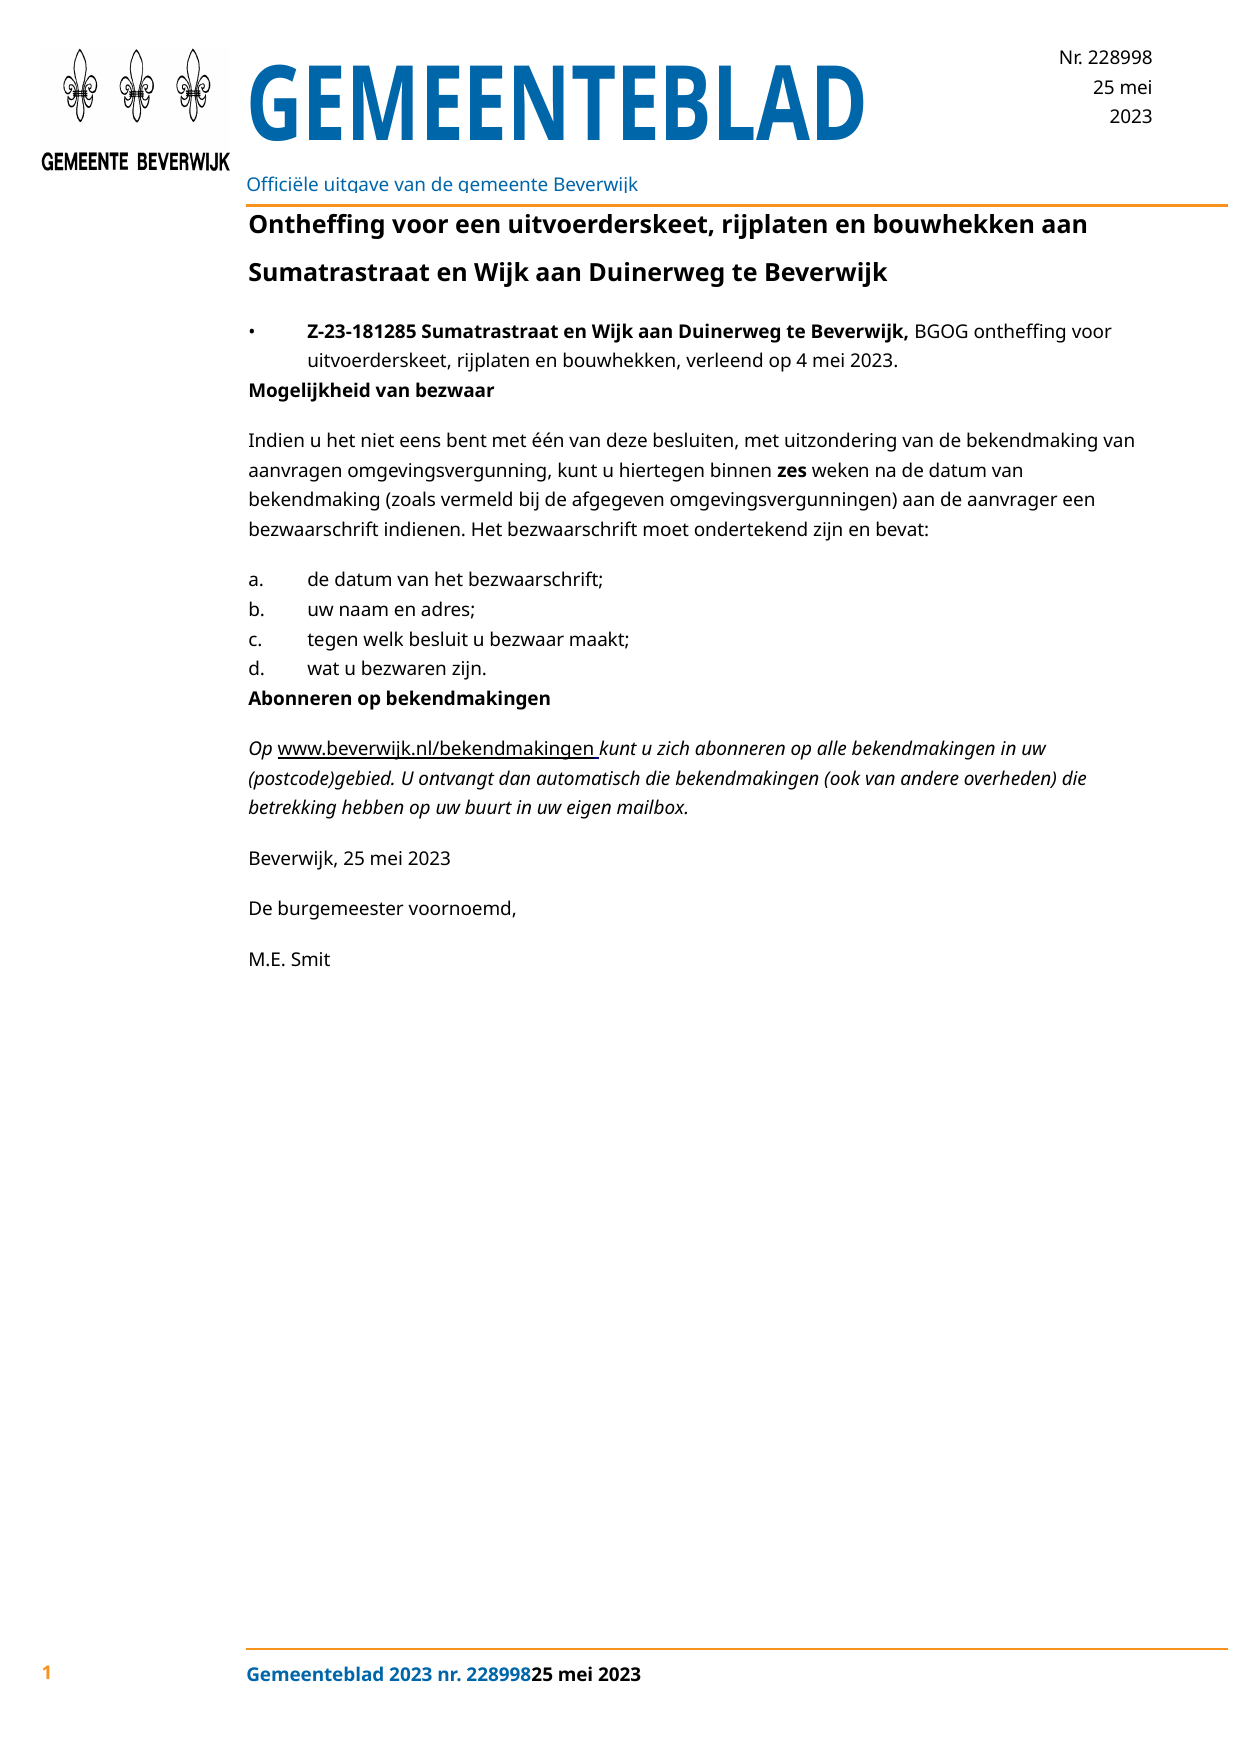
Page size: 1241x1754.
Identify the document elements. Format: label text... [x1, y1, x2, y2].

list uw naam en adres; [248, 596, 1152, 622]
text Mogelijkheid van bezwaar [248, 377, 1152, 403]
text Beverwijk, 25 mei 2023 [248, 845, 1152, 871]
text Indien u het niet eens bent met één van deze besluiten, met uitzondering van de bekendmaking van aanvragen omgevingsvergunning, kunt u hiertegen binnen zes weken na de datum van bekendmaking (zoals vermeld bij de afgegeven omgevingsvergunningen) aan de aanvrager een bezwaarschrift indienen. Het bezwaarschrift moet ondertekend zijn en bevat: [248, 427, 1152, 542]
list tegen welk besluit u bezwaar maakt; [248, 626, 1152, 652]
list Z-23-181285 Sumatrastraat en Wijk aan Duinerweg te Beverwijk, BGOG ontheffing voor uitvoerderskeet, rijplaten en bouwhekken, verleend op 4 mei 2023. [248, 318, 1152, 373]
list wat u bezwaren zijn. [248, 655, 1152, 681]
text Op www.beverwijk.nl/bekendmakingen kunt u zich abonneren op alle bekendmakingen in uw (postcode)gebied. U ontvangt dan automatisch die bekendmakingen (ook van andere overheden) die betrekking hebben op uw buurt in uw eigen mailbox. [248, 735, 1152, 820]
text Ontheffing voor een uitvoerderskeet, rijplaten en bouwhekken aan Sumatrastraat en Wijk aan Duinerweg te Beverwijk [248, 207, 1152, 288]
text M.E. Smit [248, 946, 1152, 972]
picture [41, 47, 231, 172]
text De burgemeester voornoemd, [248, 895, 1152, 921]
list de datum van het bezwaarschrift; [248, 567, 1152, 592]
text Abonneren op bekendmakingen [248, 685, 1152, 711]
